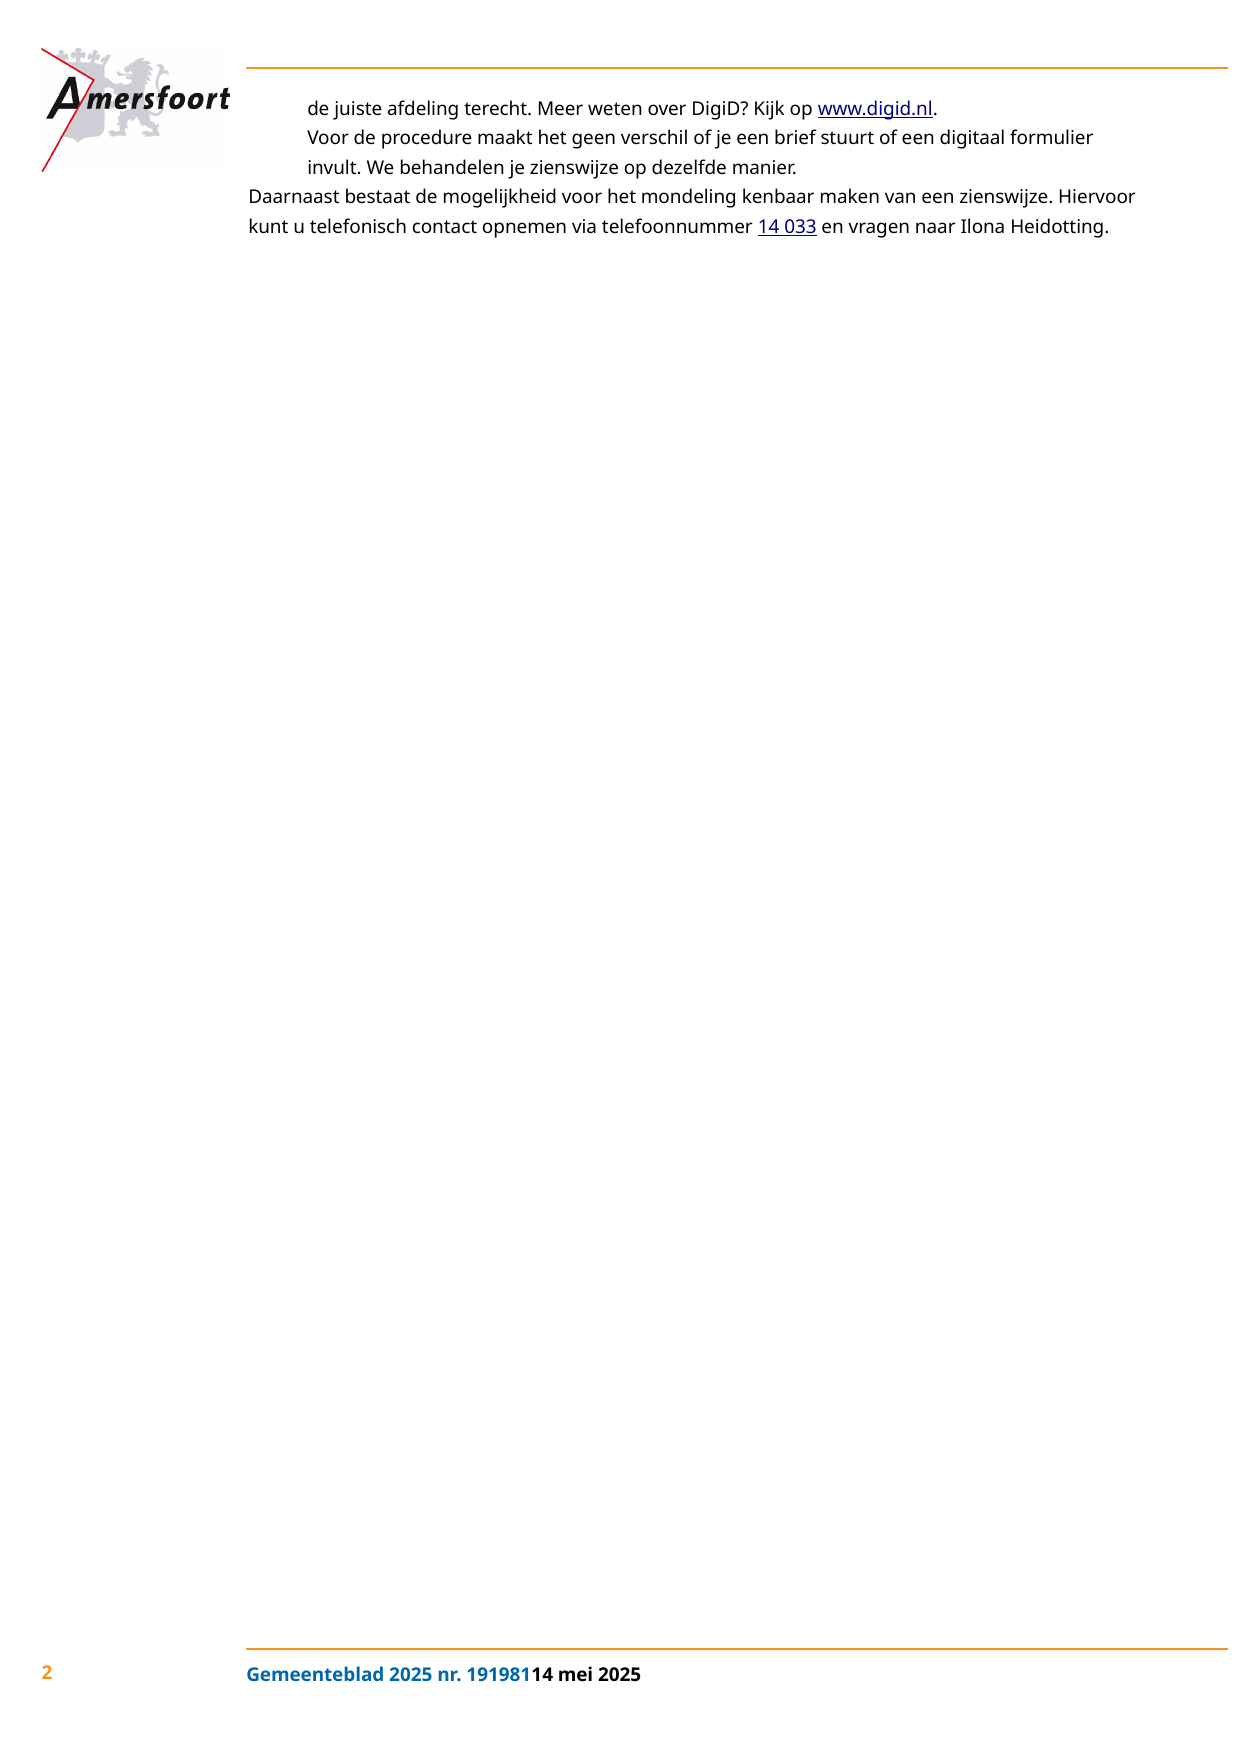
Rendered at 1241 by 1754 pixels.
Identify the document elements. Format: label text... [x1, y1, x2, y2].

list de juiste afdeling terecht. Meer weten over DigiD? Kijk op www.digid.nl. [248, 95, 1152, 121]
text Daarnaast bestaat de mogelijkheid voor het mondeling kenbaar maken van een zienswijze. Hiervoor kunt u telefonisch contact opnemen via telefoonnummer 14 033 en vragen naar Ilona Heidotting. [248, 183, 1152, 239]
list Voor de procedure maakt het geen verschil of je een brief stuurt of een digitaal formulier invult. We behandelen je zienswijze op dezelfde manier. [248, 124, 1152, 180]
picture [41, 47, 231, 172]
